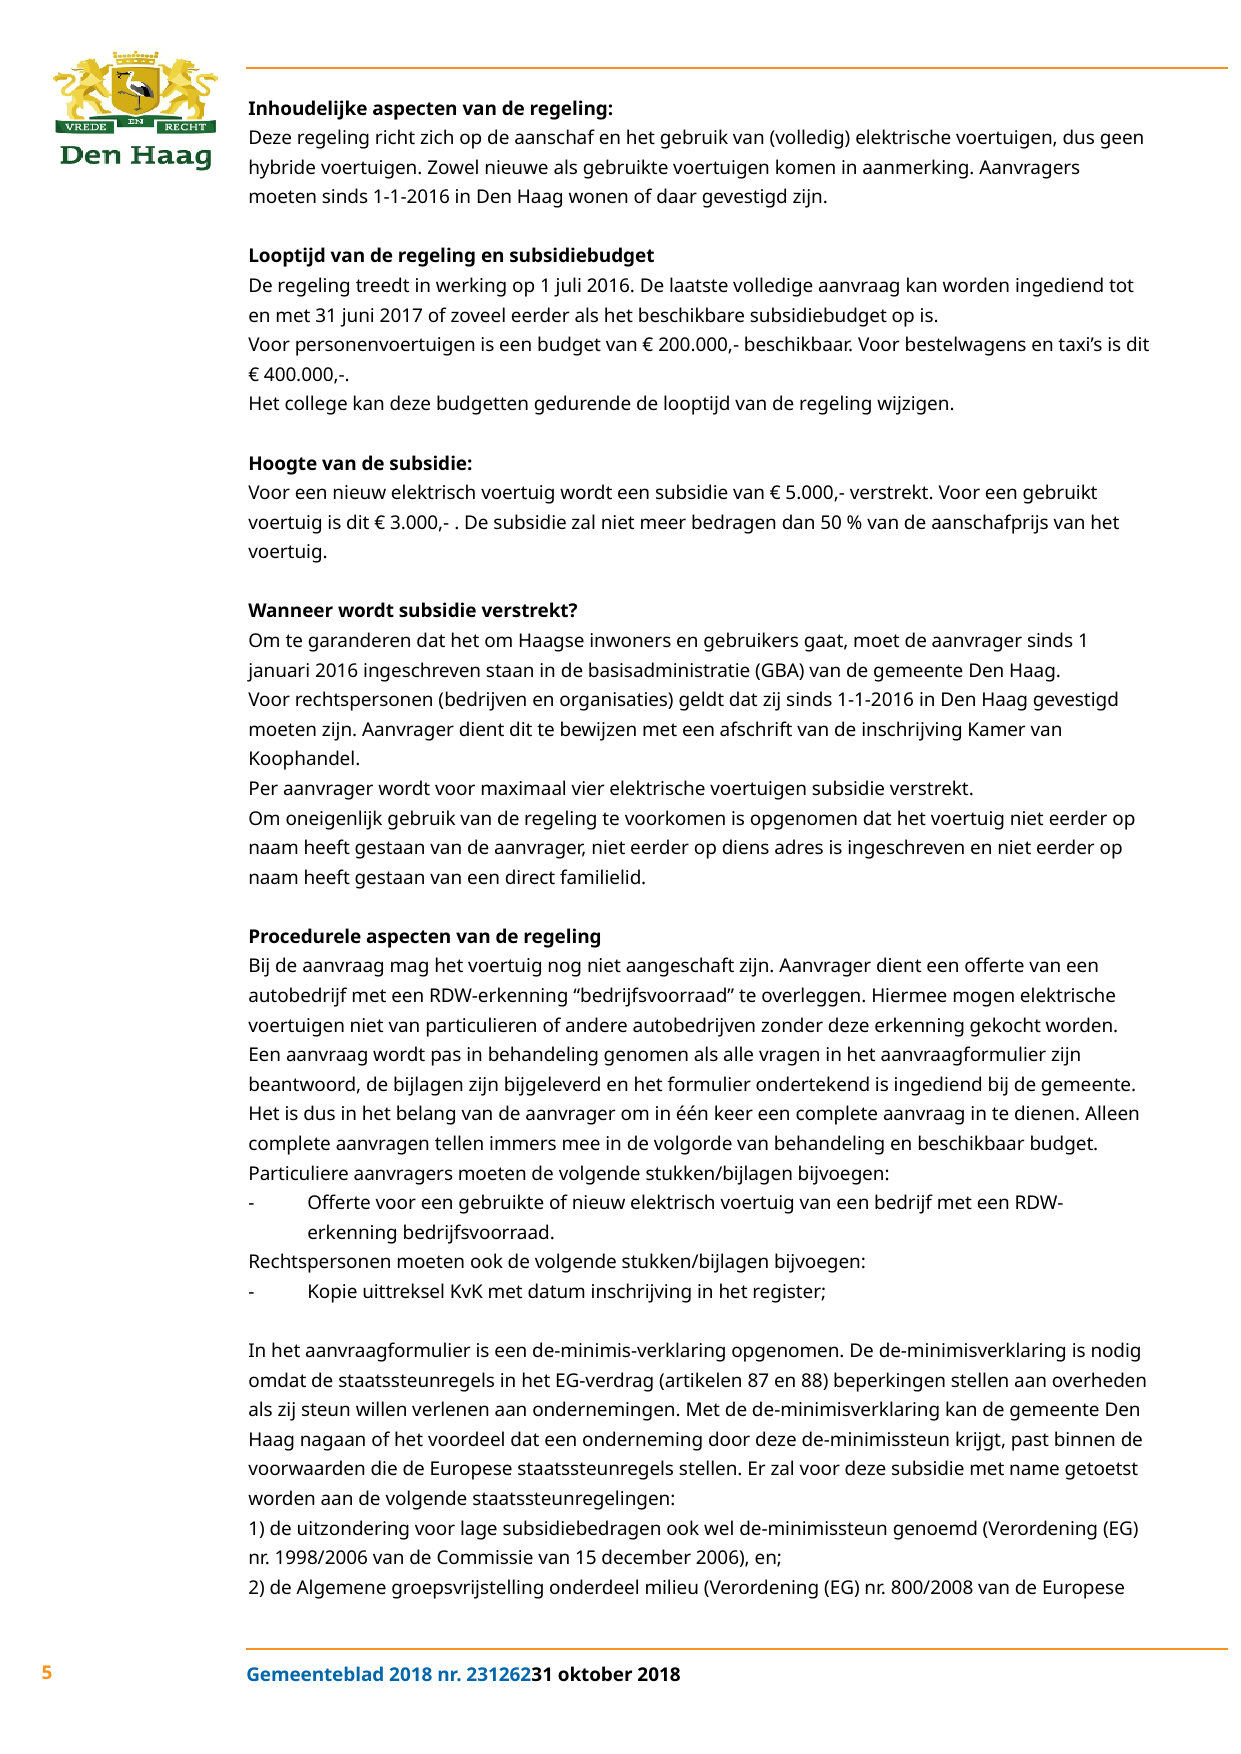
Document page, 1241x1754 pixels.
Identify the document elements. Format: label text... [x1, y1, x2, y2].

text Hoogte van de subsidie: [248, 450, 1152, 476]
text Wanneer wordt subsidie verstrekt? [248, 598, 1152, 623]
text 1) de uitzondering voor lage subsidiebedragen ook wel de-minimissteun genoemd (Verordening (EG) nr. 1998/2006 van de Commissie van 15 december 2006), en; [248, 1515, 1152, 1570]
text Bij de aanvraag mag het voertuig nog niet aangeschaft zijn. Aanvrager dient een offerte van een autobedrijf met een RDW-erkenning “bedrijfsvoorraad” te overleggen. Hiermee mogen elektrische voertuigen niet van particulieren of andere autobedrijven zonder deze erkenning gekocht worden. [248, 953, 1152, 1038]
text In het aanvraagformulier is een de-minimis-verklaring opgenomen. De de-minimisverklaring is nodig omdat de staatssteunregels in het EG-verdrag (artikelen 87 en 88) beperkingen stellen aan overheden als zij steun willen verlenen aan ondernemingen. Met de de-minimisverklaring kan de gemeente Den Haag nagaan of het voordeel dat een onderneming door deze de-minimissteun krijgt, past binnen de voorwaarden die de Europese staatssteunregels stellen. Er zal voor deze subsidie met name getoetst worden aan de volgende staatssteunregelingen: [248, 1337, 1152, 1511]
text Voor een nieuw elektrisch voertuig wordt een subsidie van € 5.000,- verstrekt. Voor een gebruikt voertuig is dit € 3.000,- . De subsidie zal niet meer bedragen dan 50 % van de aanschafprijs van het voertuig. [248, 479, 1152, 564]
text Looptijd van de regeling en subsidiebudget [248, 243, 1152, 268]
text Procedurele aspecten van de regeling [248, 923, 1152, 949]
text 2) de Algemene groepsvrijstelling onderdeel milieu (Verordening (EG) nr. 800/2008 van de Europese [248, 1574, 1152, 1600]
text De regeling treedt in werking op 1 juli 2016. De laatste volledige aanvraag kan worden ingediend tot en met 31 juni 2017 of zoveel eerder als het beschikbare subsidiebudget op is. [248, 272, 1152, 328]
text Inhoudelijke aspecten van de regeling: [248, 95, 1152, 121]
text Een aanvraag wordt pas in behandeling genomen als alle vragen in het aanvraagformulier zijn beantwoord, de bijlagen zijn bijgeleverd en het formulier ondertekend is ingediend bij de gemeente. Het is dus in het belang van de aanvrager om in één keer een complete aanvraag in te dienen. Alleen complete aanvragen tellen immers mee in de volgorde van behandeling en beschikbaar budget. [248, 1041, 1152, 1156]
text Voor personenvoertuigen is een budget van € 200.000,- beschikbaar. Voor bestelwagens en taxi’s is dit € 400.000,-. [248, 331, 1152, 387]
text Per aanvrager wordt voor maximaal vier elektrische voertuigen subsidie verstrekt. [248, 775, 1152, 801]
text Het college kan deze budgetten gedurende de looptijd van de regeling wijzigen. [248, 391, 1152, 416]
list Kopie uittreksel KvK met datum inschrijving in het register; [248, 1278, 1152, 1304]
text Om te garanderen dat het om Haagse inwoners en gebruikers gaat, moet de aanvrager sinds 1 januari 2016 ingeschreven staan in de basisadministratie (GBA) van de gemeente Den Haag. [248, 627, 1152, 683]
text Om oneigenlijk gebruik van de regeling te voorkomen is opgenomen dat het voertuig niet eerder op naam heeft gestaan van de aanvrager, niet eerder op diens adres is ingeschreven en niet eerder op naam heeft gestaan van een direct familielid. [248, 805, 1152, 890]
text Rechtspersonen moeten ook de volgende stukken/bijlagen bijvoegen: [248, 1248, 1152, 1274]
text Particuliere aanvragers moeten de volgende stukken/bijlagen bijvoegen: [248, 1160, 1152, 1186]
text Deze regeling richt zich op de aanschaf en het gebruik van (volledig) elektrische voertuigen, dus geen hybride voertuigen. Zowel nieuwe als gebruikte voertuigen komen in aanmerking. Aanvragers moeten sinds 1-1-2016 in Den Haag wonen of daar gevestigd zijn. [248, 124, 1152, 209]
list Offerte voor een gebruikte of nieuw elektrisch voertuig van een bedrijf met een RDW-erkenning bedrijfsvoorraad. [248, 1189, 1152, 1245]
picture [41, 47, 231, 172]
text Voor rechtspersonen (bedrijven en organisaties) geldt dat zij sinds 1-1-2016 in Den Haag gevestigd moeten zijn. Aanvrager dient dit te bewijzen met een afschrift van de inschrijving Kamer van Koophandel. [248, 686, 1152, 771]
